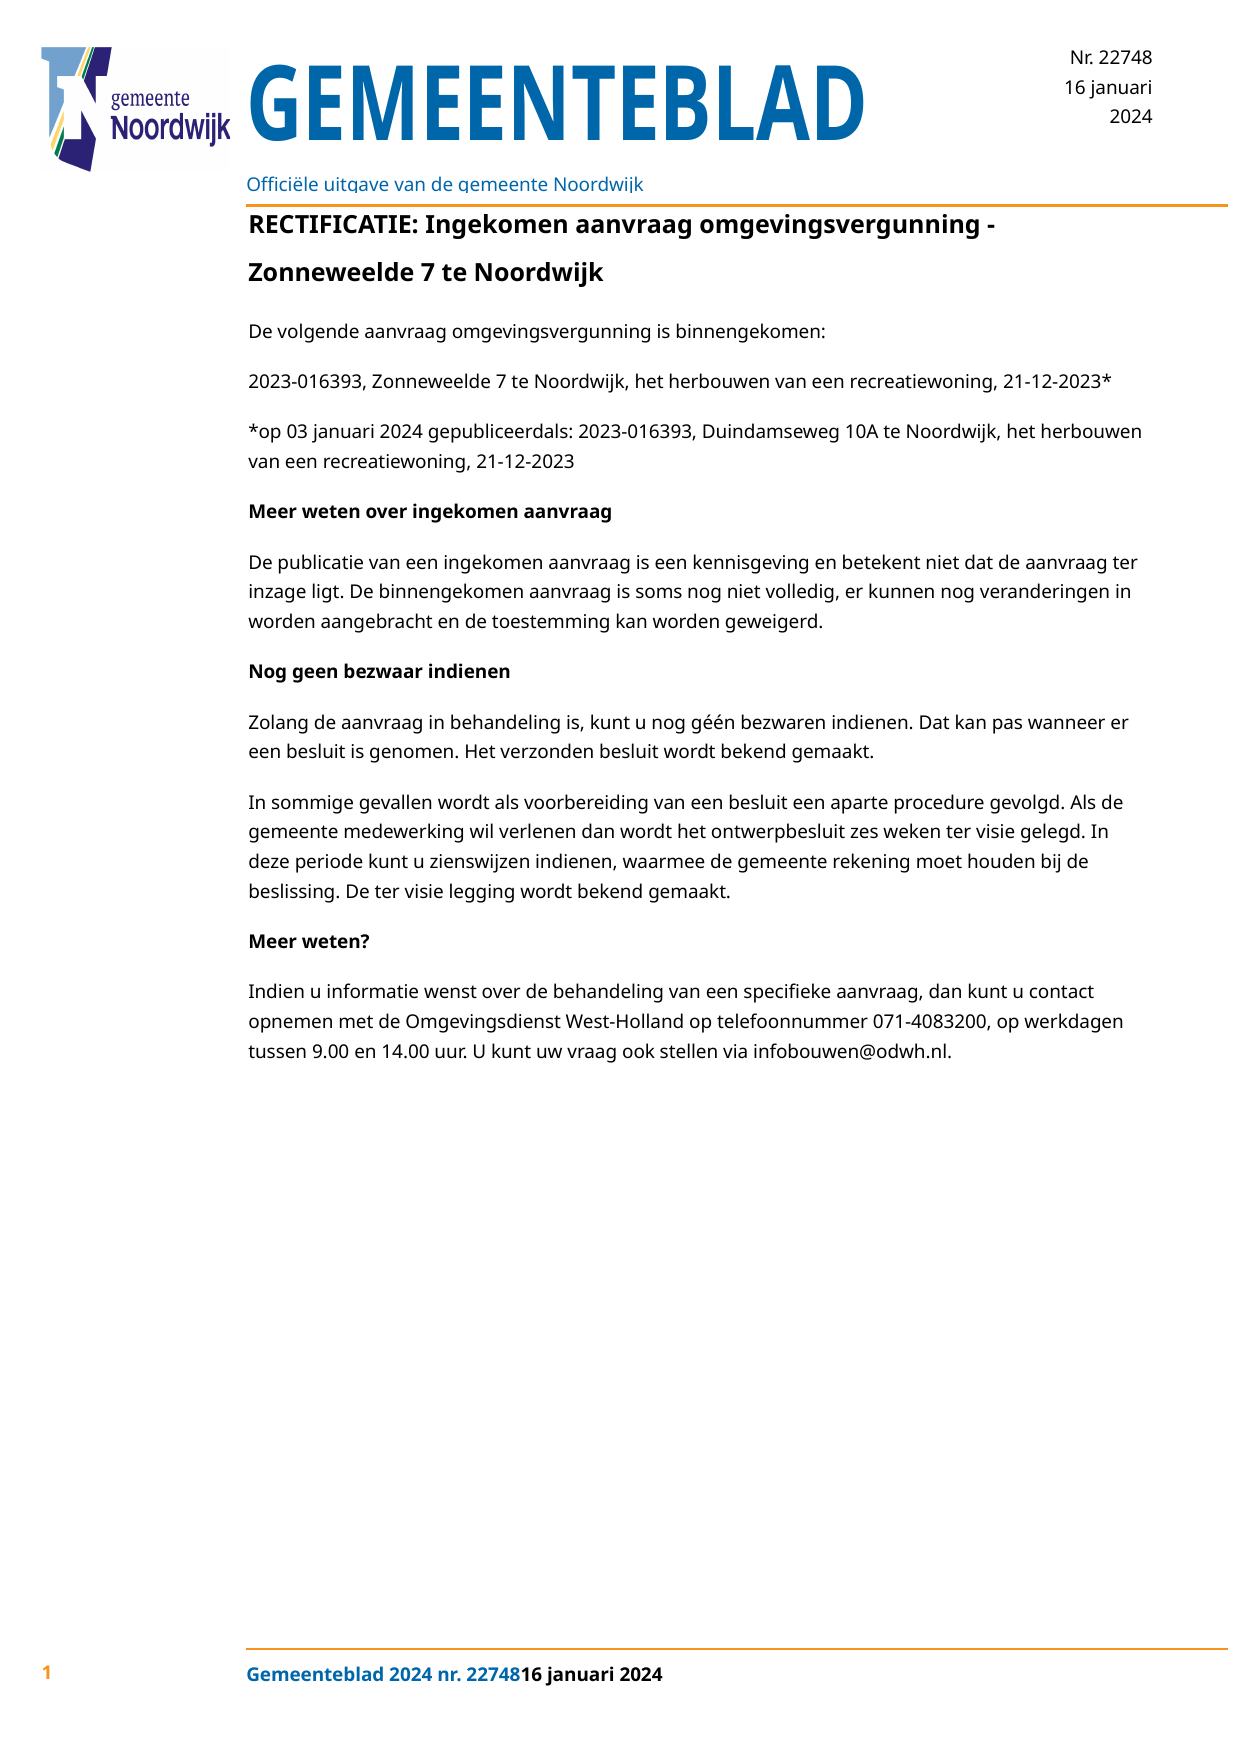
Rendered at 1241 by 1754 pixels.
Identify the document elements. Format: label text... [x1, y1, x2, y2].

text De publicatie van een ingekomen aanvraag is een kennisgeving en betekent niet dat de aanvraag ter inzage ligt. De binnengekomen aanvraag is soms nog niet volledig, er kunnen nog veranderingen in worden aangebracht en de toestemming kan worden geweigerd. [248, 549, 1152, 634]
text Meer weten over ingekomen aanvraag [248, 499, 1152, 524]
text 2023-016393, Zonneweelde 7 te Noordwijk, het herbouwen van een recreatiewoning, 21-12-2023* [248, 368, 1152, 394]
text Zolang de aanvraag in behandeling is, kunt u nog géén bezwaren indienen. Dat kan pas wanneer er een besluit is genomen. Het verzonden besluit wordt bekend gemaakt. [248, 709, 1152, 764]
text Nog geen bezwaar indienen [248, 659, 1152, 684]
text *op 03 januari 2024 gepubliceerdals: 2023-016393, Duindamseweg 10A te Noordwijk, het herbouwen van een recreatiewoning, 21-12-2023 [248, 419, 1152, 474]
text Indien u informatie wenst over de behandeling van een specifieke aanvraag, dan kunt u contact opnemen met de Omgevingsdienst West-Holland op telefoonnummer 071-4083200, op werkdagen tussen 9.00 en 14.00 uur. U kunt uw vraag ook stellen via infobouwen@odwh.nl. [248, 979, 1152, 1064]
text Meer weten? [248, 928, 1152, 954]
text In sommige gevallen wordt als voorbereiding van een besluit een aparte procedure gevolgd. Als de gemeente medewerking wil verlenen dan wordt het ontwerpbesluit zes weken ter visie gelegd. In deze periode kunt u zienswijzen indienen, waarmee de gemeente rekening moet houden bij de beslissing. De ter visie legging wordt bekend gemaakt. [248, 789, 1152, 904]
text RECTIFICATIE: Ingekomen aanvraag omgevingsvergunning - Zonneweelde 7 te Noordwijk [248, 207, 1152, 288]
picture [41, 47, 231, 172]
text De volgende aanvraag omgevingsvergunning is binnengekomen: [248, 318, 1152, 344]
